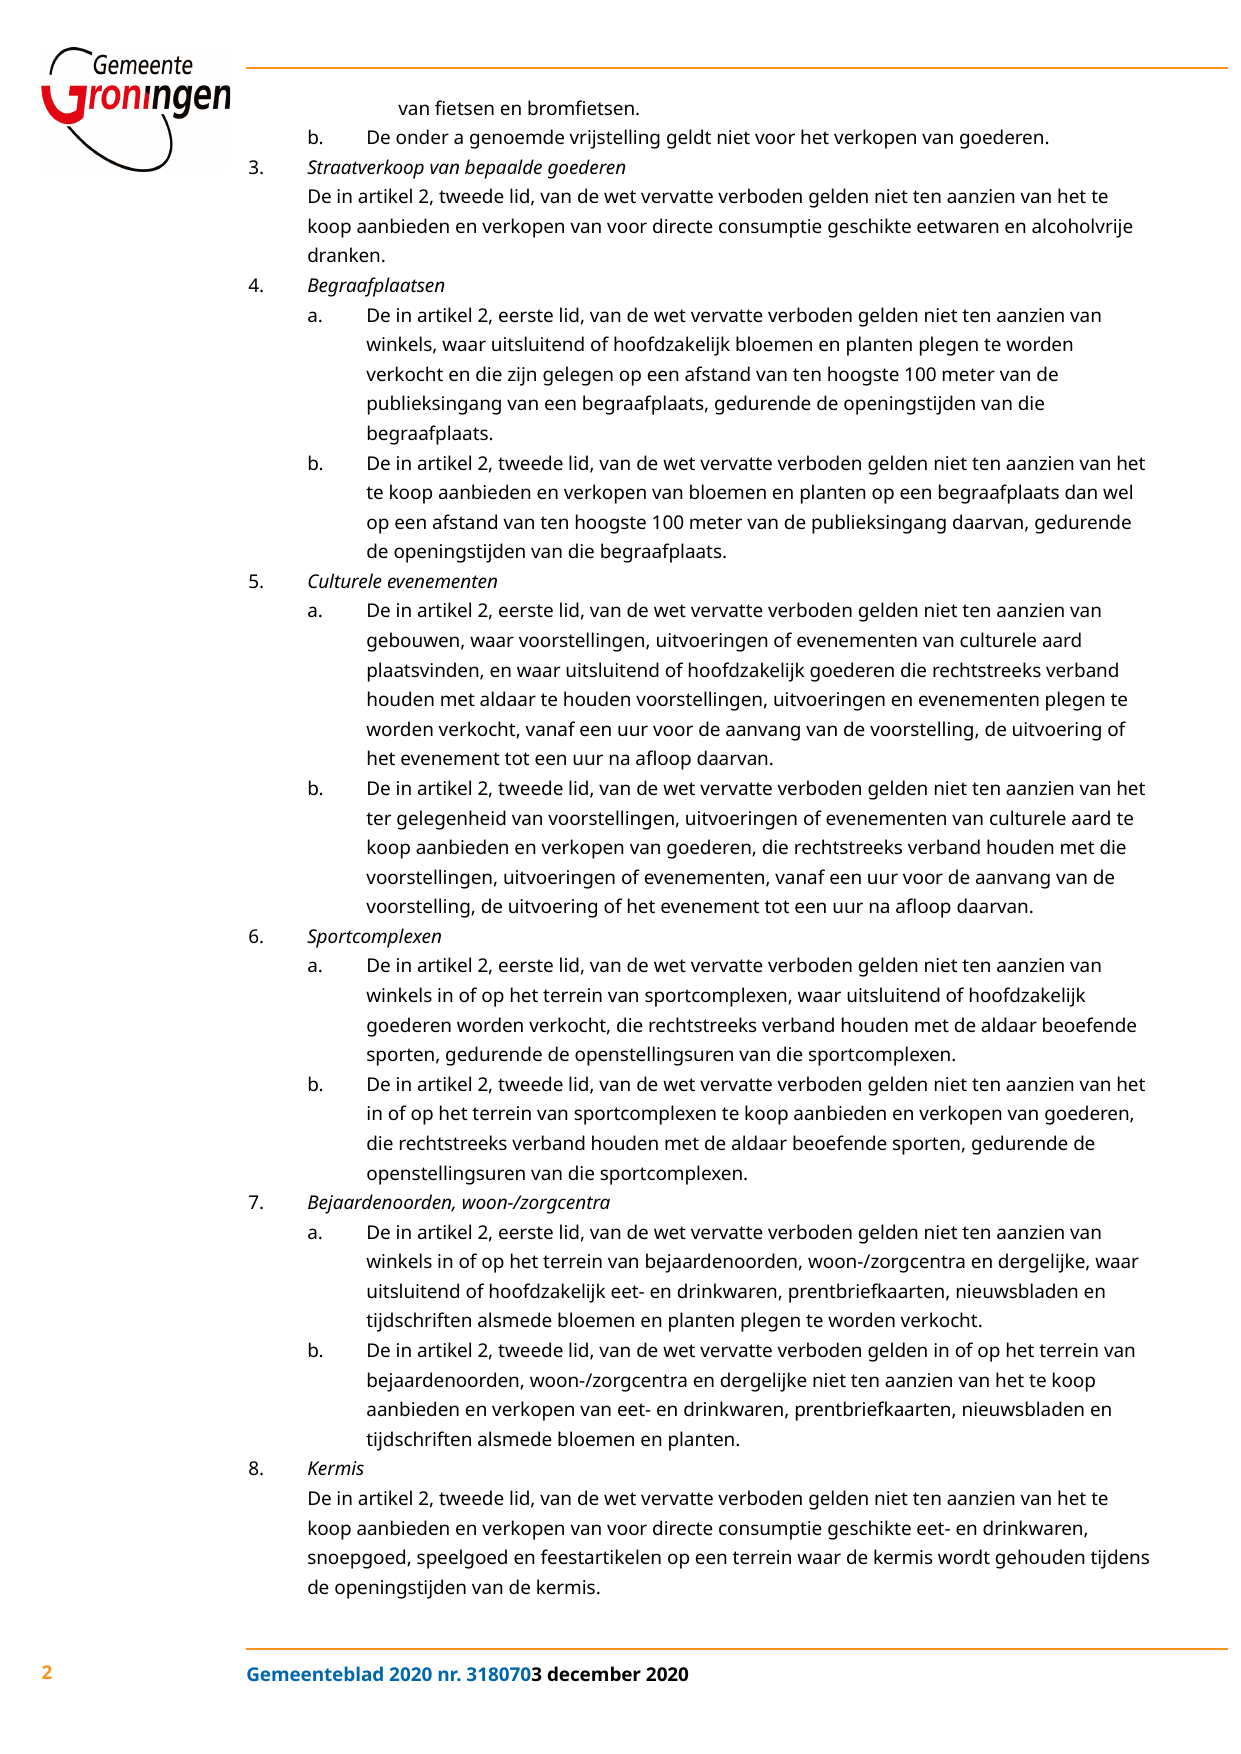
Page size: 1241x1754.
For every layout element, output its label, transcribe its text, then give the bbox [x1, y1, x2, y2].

list Culturele evenementen [248, 568, 1152, 594]
list De in artikel 2, eerste lid, van de wet vervatte verboden gelden niet ten aanzien van gebouwen, waar voorstellingen, uitvoeringen of evenementen van culturele aard plaatsvinden, en waar uitsluitend of hoofdzakelijk goederen die rechtstreeks verband houden met aldaar te houden voorstellingen, uitvoeringen en evenementen plegen te worden verkocht, vanaf een uur voor de aanvang van de voorstelling, de uitvoering of het evenement tot een uur na afloop daarvan. [307, 598, 1152, 771]
list Kermis [248, 1456, 1152, 1481]
list De in artikel 2, tweede lid, van de wet vervatte verboden gelden niet ten aanzien van het te koop aanbieden en verkopen van voor directe consumptie geschikte eetwaren en alcoholvrije dranken. [248, 183, 1152, 268]
list De in artikel 2, tweede lid, van de wet vervatte verboden gelden in of op het terrein van bejaardenoorden, woon-/zorgcentra en dergelijke niet ten aanzien van het te koop aanbieden en verkopen van eet- en drinkwaren, prentbriefkaarten, nieuwsbladen en tijdschriften alsmede bloemen en planten. [307, 1337, 1152, 1452]
list De in artikel 2, eerste lid, van de wet vervatte verboden gelden niet ten aanzien van winkels in of op het terrein van sportcomplexen, waar uitsluitend of hoofdzakelijk goederen worden verkocht, die rechtstreeks verband houden met de aldaar beoefende sporten, gedurende de openstellingsuren van die sportcomplexen. [307, 953, 1152, 1067]
list Sportcomplexen [248, 923, 1152, 949]
list De in artikel 2, tweede lid, van de wet vervatte verboden gelden niet ten aanzien van het ter gelegenheid van voorstellingen, uitvoeringen of evenementen van culturele aard te koop aanbieden en verkopen van goederen, die rechtstreeks verband houden met die voorstellingen, uitvoeringen of evenementen, vanaf een uur voor de aanvang van de voorstelling, de uitvoering of het evenement tot een uur na afloop daarvan. [307, 775, 1152, 919]
list De in artikel 2, tweede lid, van de wet vervatte verboden gelden niet ten aanzien van het te koop aanbieden en verkopen van bloemen en planten op een begraafplaats dan wel op een afstand van ten hoogste 100 meter van de publieksingang daarvan, gedurende de openingstijden van die begraafplaats. [307, 450, 1152, 564]
list De in artikel 2, tweede lid, van de wet vervatte verboden gelden niet ten aanzien van het in of op het terrein van sportcomplexen te koop aanbieden en verkopen van goederen, die rechtstreeks verband houden met de aldaar beoefende sporten, gedurende de openstellingsuren van die sportcomplexen. [307, 1071, 1152, 1186]
picture [41, 47, 231, 172]
list van fietsen en bromfietsen. [361, 95, 1152, 121]
list Straatverkoop van bepaalde goederen [248, 154, 1152, 180]
list Bejaardenoorden, woon-/zorgcentra [248, 1189, 1152, 1215]
list Begraafplaatsen [248, 272, 1152, 298]
list De in artikel 2, tweede lid, van de wet vervatte verboden gelden niet ten aanzien van het te koop aanbieden en verkopen van voor directe consumptie geschikte eet- en drinkwaren, snoepgoed, speelgoed en feestartikelen op een terrein waar de kermis wordt gehouden tijdens de openingstijden van de kermis. [248, 1485, 1152, 1600]
list De onder a genoemde vrijstelling geldt niet voor het verkopen van goederen. [307, 124, 1152, 150]
list De in artikel 2, eerste lid, van de wet vervatte verboden gelden niet ten aanzien van winkels in of op het terrein van bejaardenoorden, woon-/zorgcentra en dergelijke, waar uitsluitend of hoofdzakelijk eet- en drinkwaren, prentbriefkaarten, nieuwsbladen en tijdschriften alsmede bloemen en planten plegen te worden verkocht. [307, 1219, 1152, 1333]
list De in artikel 2, eerste lid, van de wet vervatte verboden gelden niet ten aanzien van winkels, waar uitsluitend of hoofdzakelijk bloemen en planten plegen te worden verkocht en die zijn gelegen op een afstand van ten hoogste 100 meter van de publieksingang van een begraafplaats, gedurende de openingstijden van die begraafplaats. [307, 302, 1152, 446]
